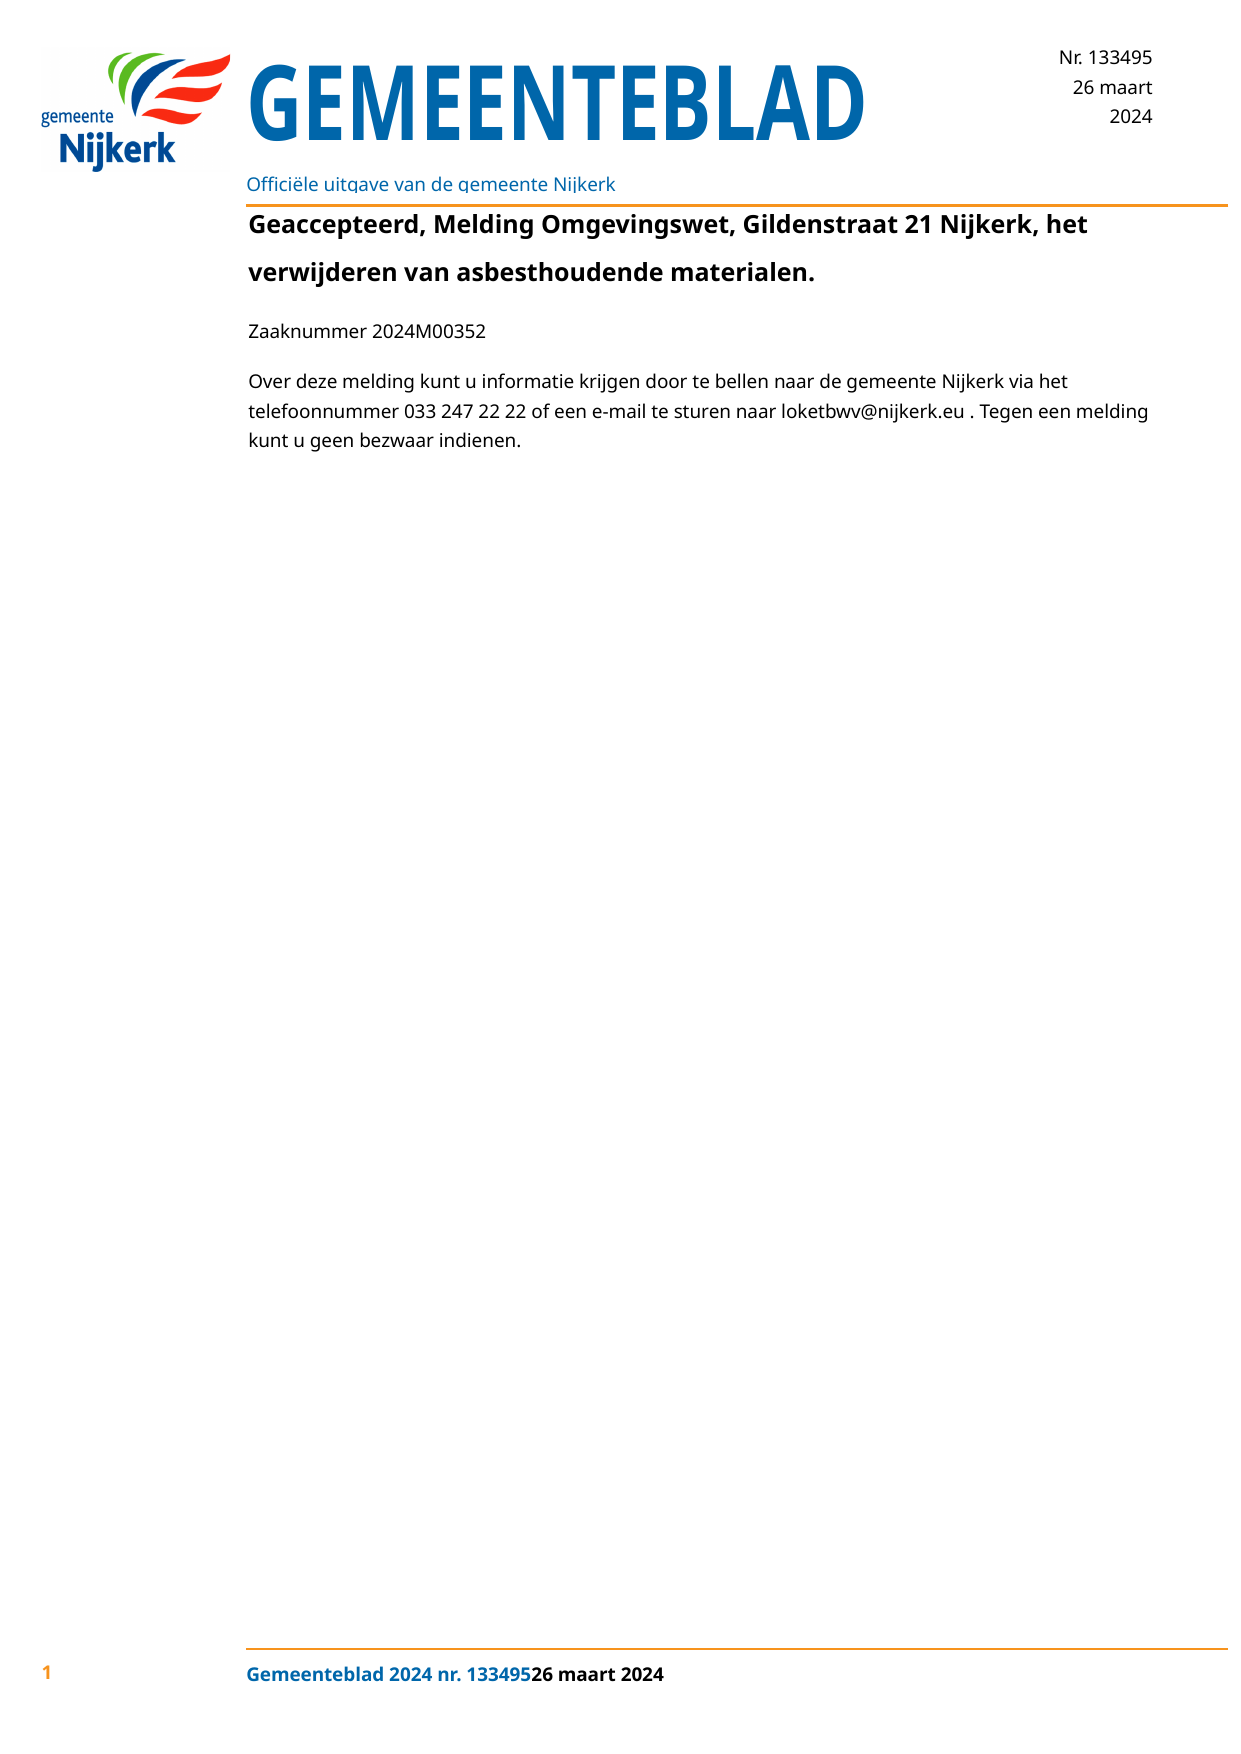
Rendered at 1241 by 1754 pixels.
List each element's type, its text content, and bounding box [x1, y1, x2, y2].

picture [41, 47, 231, 172]
text Over deze melding kunt u informatie krijgen door te bellen naar de gemeente Nijkerk via het telefoonnummer 033 247 22 22 of een e-mail te sturen naar loketbwv@nijkerk.eu . Tegen een melding kunt u geen bezwaar indienen. [248, 368, 1152, 453]
text Geaccepteerd, Melding Omgevingswet, Gildenstraat 21 Nijkerk, het verwijderen van asbesthoudende materialen. [248, 207, 1152, 288]
text Zaaknummer 2024M00352 [248, 318, 1152, 344]
